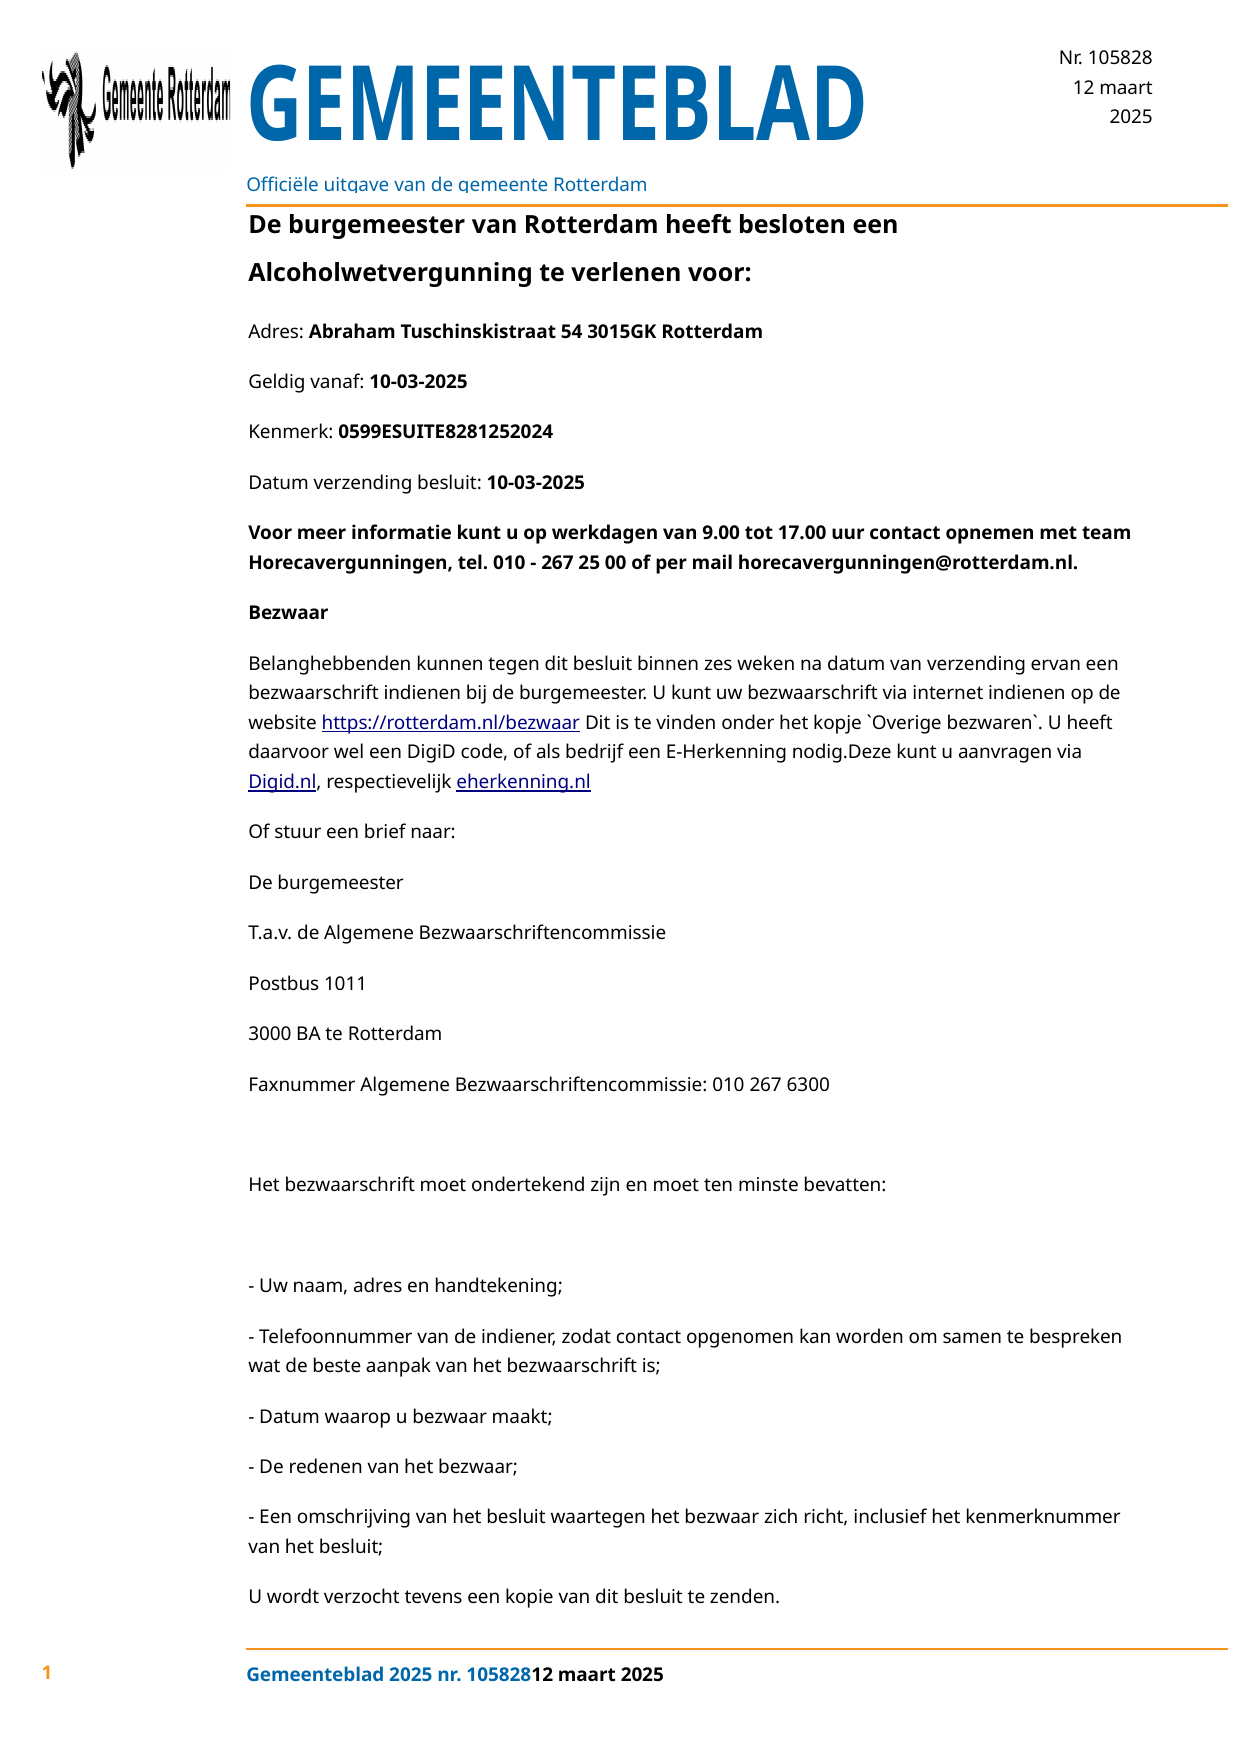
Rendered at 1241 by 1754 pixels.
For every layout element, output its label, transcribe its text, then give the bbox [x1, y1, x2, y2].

text T.a.v. de Algemene Bezwaarschriftencommissie [248, 919, 1152, 945]
text - Uw naam, adres en handtekening; [248, 1272, 1152, 1298]
text Kenmerk: 0599ESUITE8281252024 [248, 419, 1152, 444]
text Geldig vanaf: 10-03-2025 [248, 368, 1152, 394]
text Postbus 1011 [248, 970, 1152, 996]
text De burgemeester [248, 869, 1152, 895]
picture [41, 47, 231, 172]
text - Telefoonnummer van de indiener, zodat contact opgenomen kan worden om samen te bespreken wat de beste aanpak van het bezwaarschrift is; [248, 1323, 1152, 1378]
text Datum verzending besluit: 10-03-2025 [248, 469, 1152, 495]
text U wordt verzocht tevens een kopie van dit besluit te zenden. [248, 1584, 1152, 1609]
text Faxnummer Algemene Bezwaarschriftencommissie: 010 267 6300 [248, 1071, 1152, 1097]
text Bezwaar [248, 599, 1152, 625]
text Adres: Abraham Tuschinskistraat 54 3015GK Rotterdam [248, 318, 1152, 344]
text - Een omschrijving van het besluit waartegen het bezwaar zich richt, inclusief het kenmerknummer van het besluit; [248, 1504, 1152, 1559]
text - Datum waarop u bezwaar maakt; [248, 1403, 1152, 1429]
text Belanghebbenden kunnen tegen dit besluit binnen zes weken na datum van verzending ervan een bezwaarschrift indienen bij de burgemeester. U kunt uw bezwaarschrift via internet indienen op de website https://rotterdam.nl/bezwaar Dit is te vinden onder het kopje `Overige bezwaren`. U heeft daarvoor wel een DigiD code, of als bedrijf een E-Herkenning nodig.Deze kunt u aanvragen via Digid.nl, respectievelijk eherkenning.nl [248, 650, 1152, 794]
text Het bezwaarschrift moet ondertekend zijn en moet ten minste bevatten: [248, 1172, 1152, 1197]
text Voor meer informatie kunt u op werkdagen van 9.00 tot 17.00 uur contact opnemen met team Horecavergunningen, tel. 010 - 267 25 00 of per mail horecavergunningen@rotterdam.nl. [248, 519, 1152, 575]
text - De redenen van het bezwaar; [248, 1453, 1152, 1479]
text De burgemeester van Rotterdam heeft besloten een Alcoholwetvergunning te verlenen voor: [248, 207, 1152, 288]
text 3000 BA te Rotterdam [248, 1020, 1152, 1046]
text Of stuur een brief naar: [248, 819, 1152, 844]
